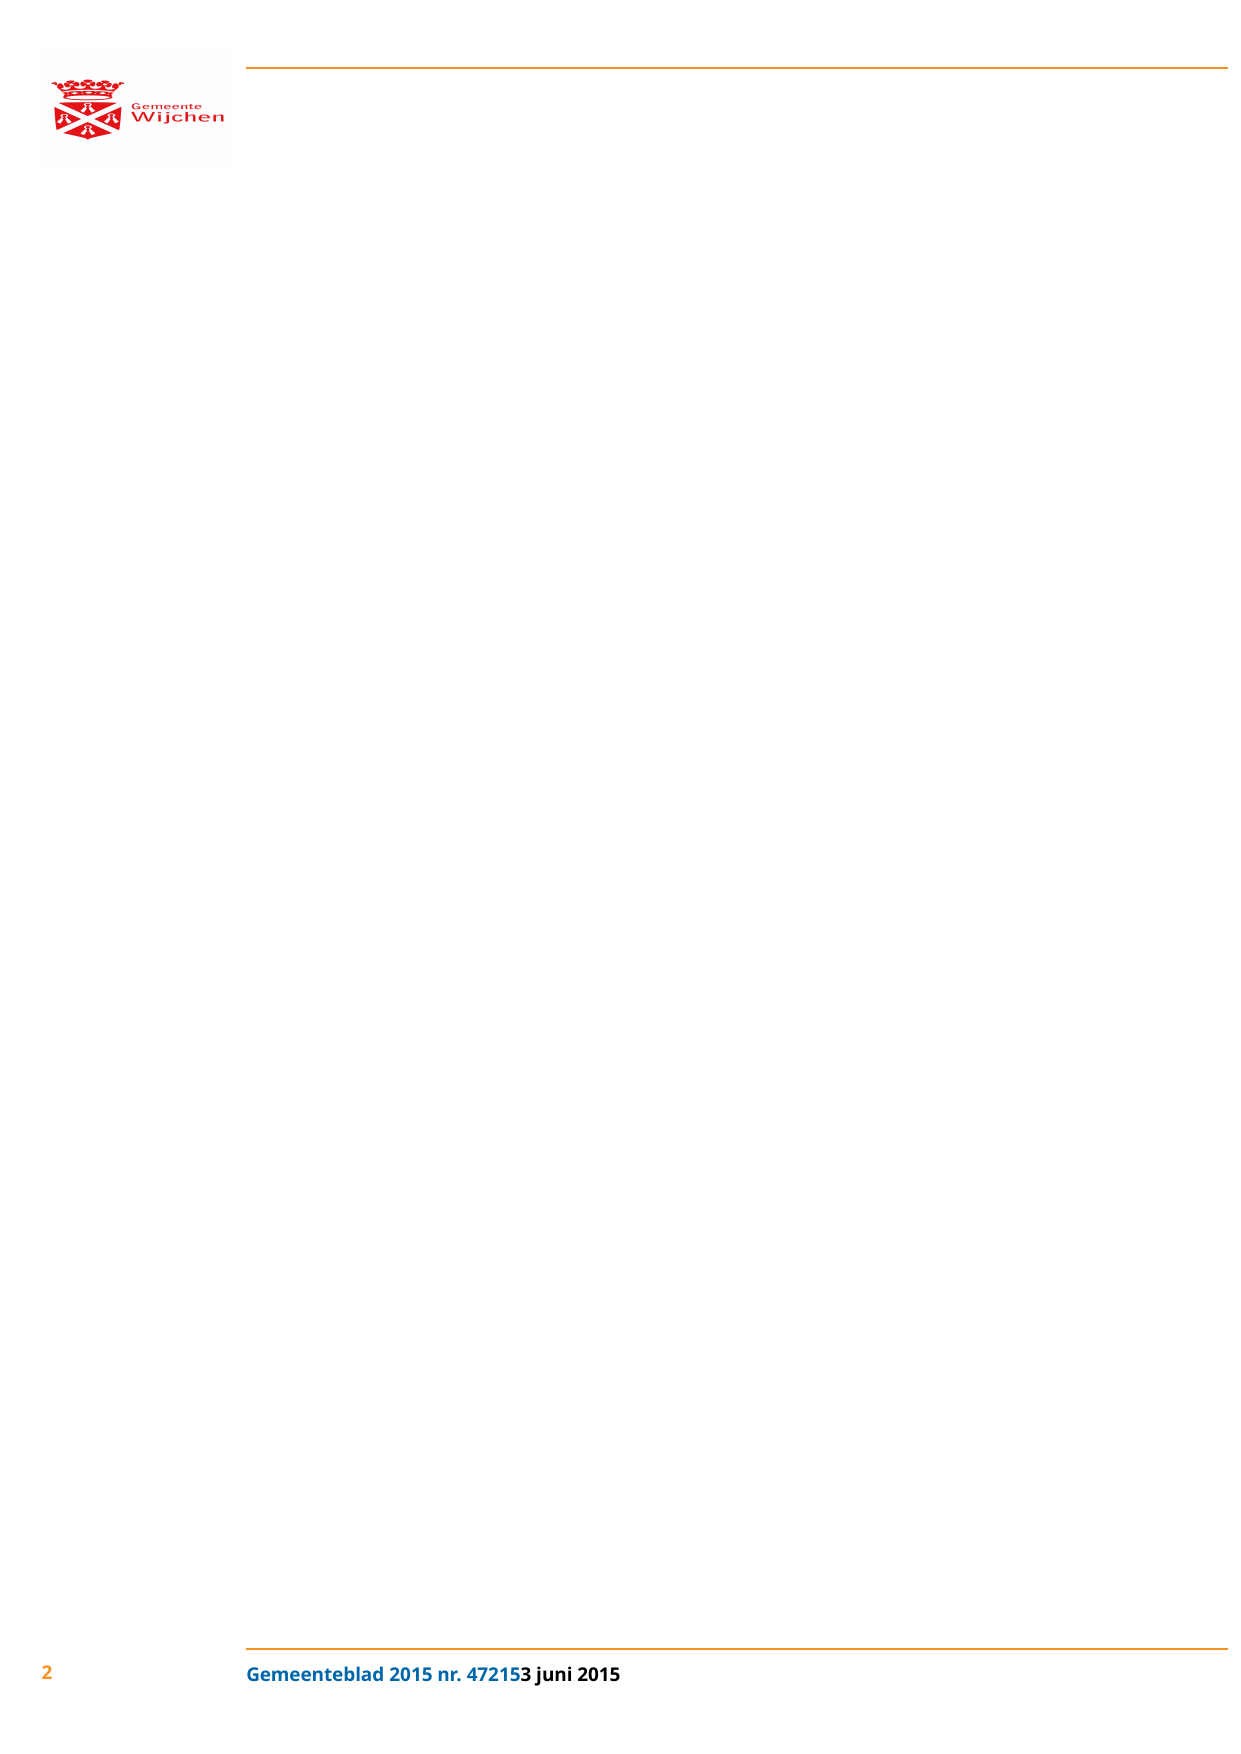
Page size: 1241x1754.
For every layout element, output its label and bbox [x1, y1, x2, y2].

picture [41, 47, 231, 172]
